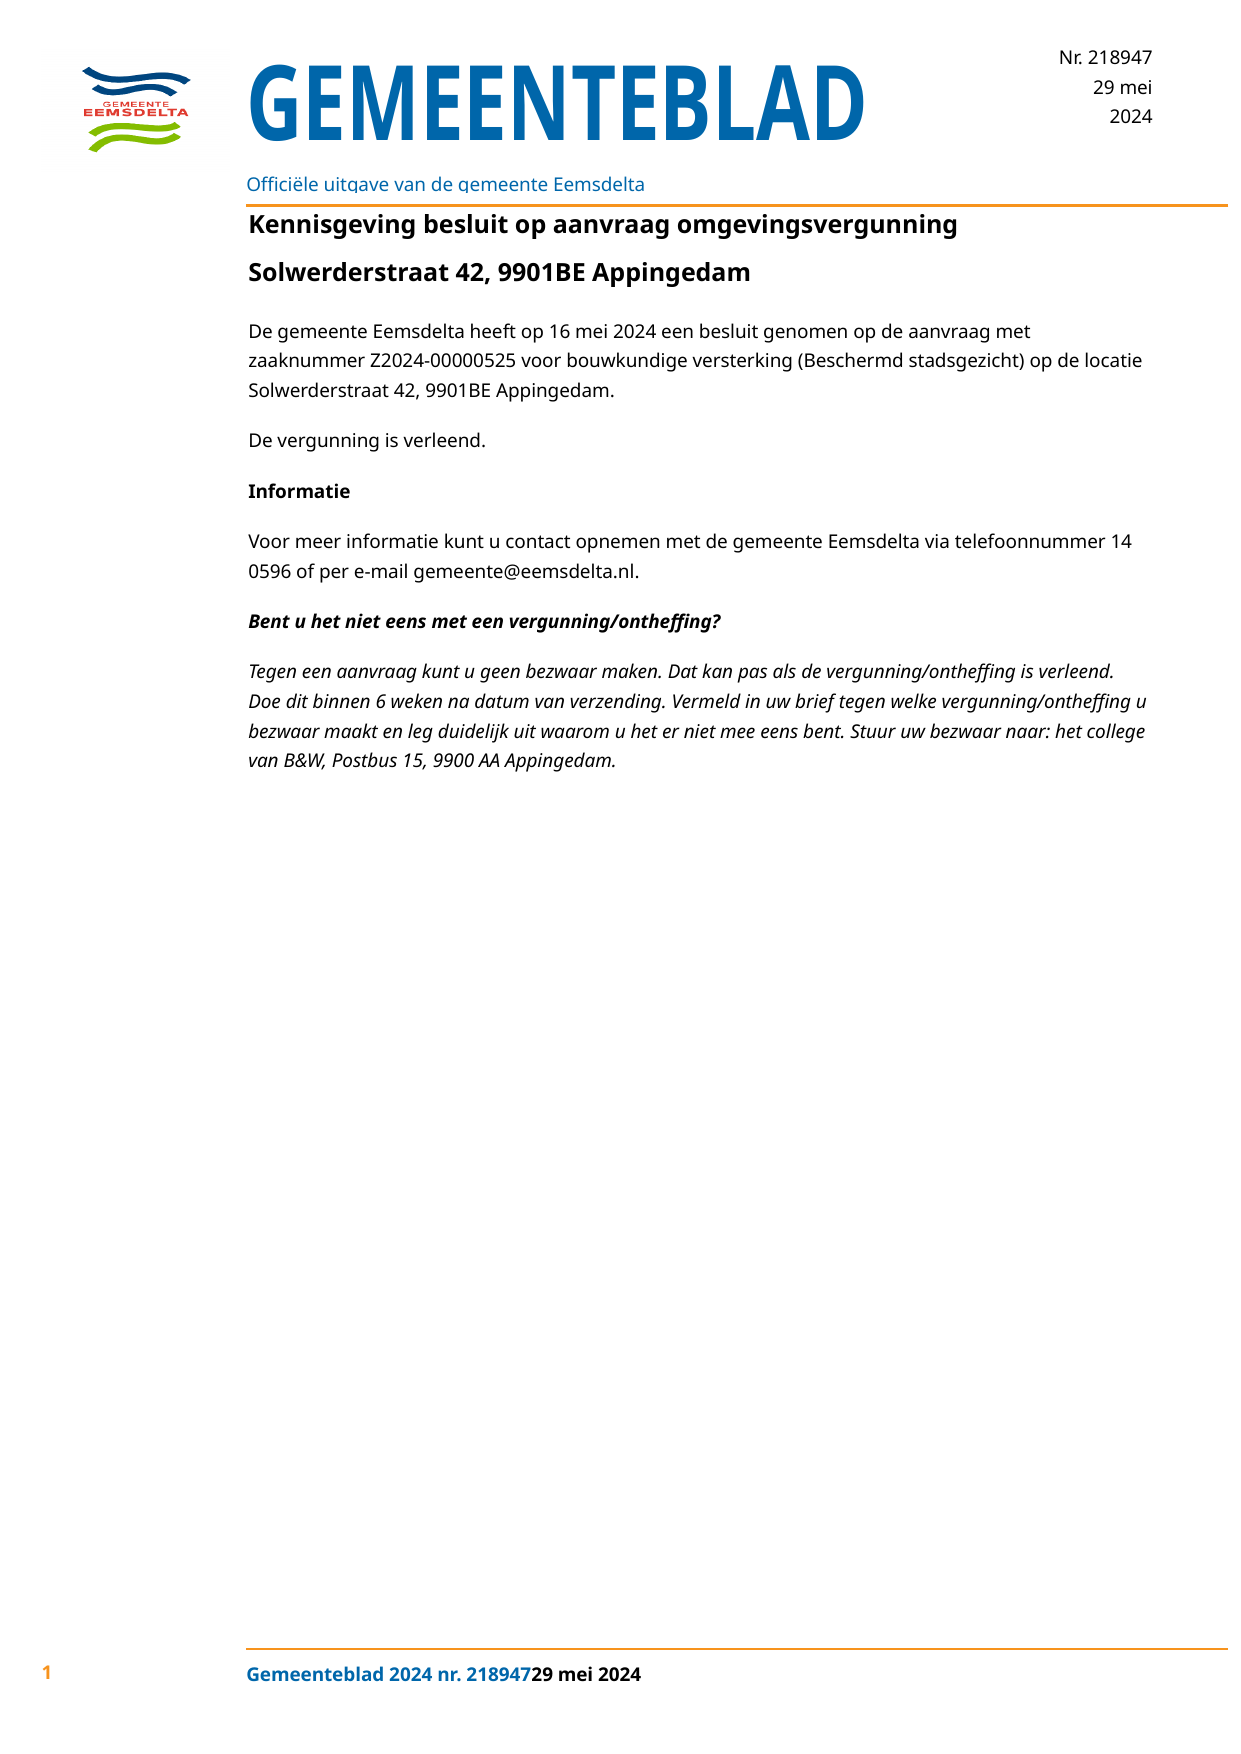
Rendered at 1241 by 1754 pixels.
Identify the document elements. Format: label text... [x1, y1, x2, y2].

text Kennisgeving besluit op aanvraag omgevingsvergunning Solwerderstraat 42, 9901BE Appingedam [248, 207, 1152, 288]
picture [41, 47, 231, 172]
text De vergunning is verleend. [248, 427, 1152, 453]
text Bent u het niet eens met een vergunning/ontheffing? [248, 608, 1152, 634]
text Informatie [248, 478, 1152, 504]
text De gemeente Eemsdelta heeft op 16 mei 2024 een besluit genomen op de aanvraag met zaaknummer Z2024-00000525 voor bouwkundige versterking (Beschermd stadsgezicht) op de locatie Solwerderstraat 42, 9901BE Appingedam. [248, 318, 1152, 403]
text Tegen een aanvraag kunt u geen bezwaar maken. Dat kan pas als de vergunning/ontheffing is verleend. Doe dit binnen 6 weken na datum van verzending. Vermeld in uw brief tegen welke vergunning/ontheffing u bezwaar maakt en leg duidelijk uit waarom u het er niet mee eens bent. Stuur uw bezwaar naar: het college van B&W, Postbus 15, 9900 AA Appingedam. [248, 659, 1152, 773]
text Voor meer informatie kunt u contact opnemen met de gemeente Eemsdelta via telefoonnummer 14 0596 of per e-mail gemeente@eemsdelta.nl. [248, 528, 1152, 584]
